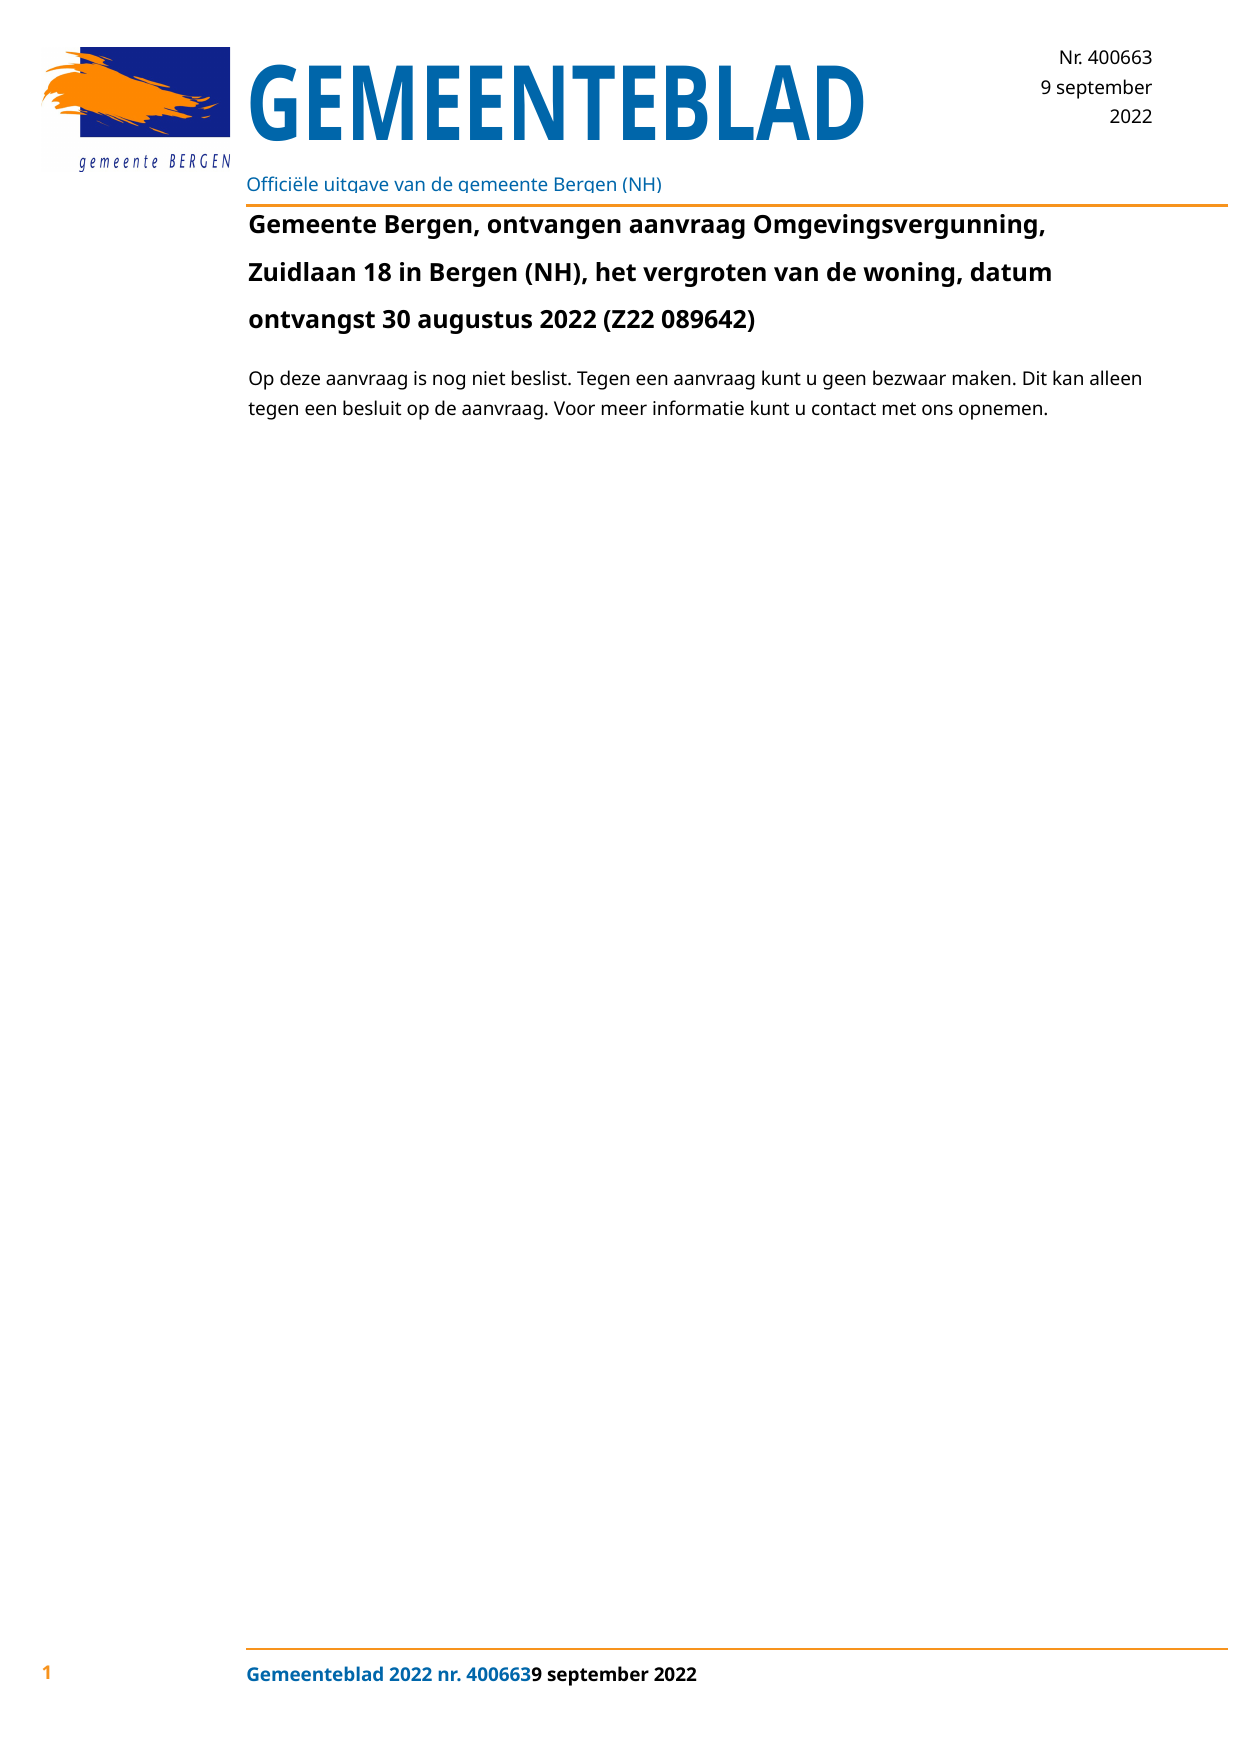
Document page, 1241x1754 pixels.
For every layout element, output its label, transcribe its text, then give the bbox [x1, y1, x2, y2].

text Gemeente Bergen, ontvangen aanvraag Omgevingsvergunning, Zuidlaan 18 in Bergen (NH), het vergroten van de woning, datum ontvangst 30 augustus 2022 (Z22 089642) [248, 207, 1152, 336]
picture [41, 47, 231, 172]
text Op deze aanvraag is nog niet beslist. Tegen een aanvraag kunt u geen bezwaar maken. Dit kan alleen tegen een besluit op de aanvraag. Voor meer informatie kunt u contact met ons opnemen. [248, 366, 1152, 421]
